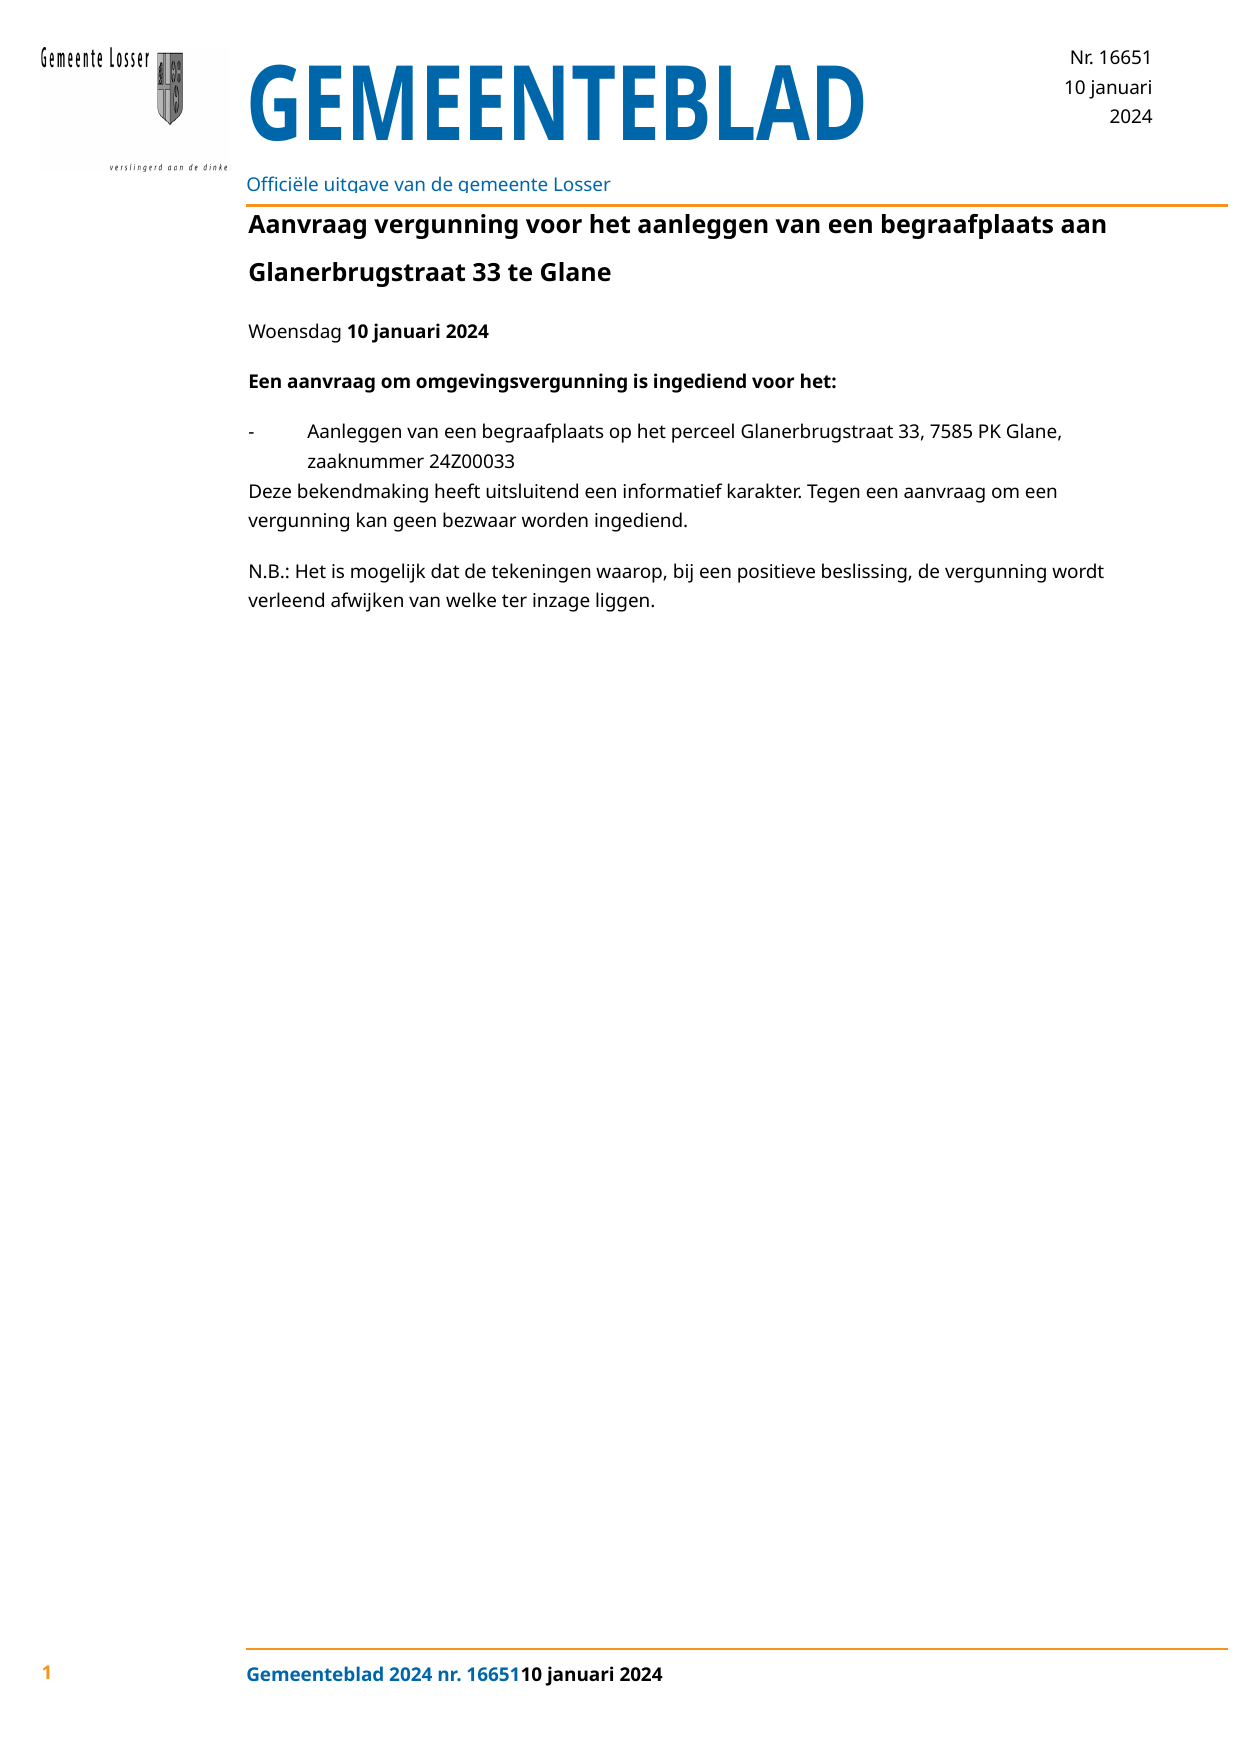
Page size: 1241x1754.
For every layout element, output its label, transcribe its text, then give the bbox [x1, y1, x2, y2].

picture [41, 47, 231, 172]
list Aanleggen van een begraafplaats op het perceel Glanerbrugstraat 33, 7585 PK Glane, zaaknummer 24Z00033 [248, 419, 1152, 474]
text Een aanvraag om omgevingsvergunning is ingediend voor het: [248, 368, 1152, 394]
text N.B.: Het is mogelijk dat de tekeningen waarop, bij een positieve beslissing, de vergunning wordt verleend afwijken van welke ter inzage liggen. [248, 558, 1152, 613]
text Deze bekendmaking heeft uitsluitend een informatief karakter. Tegen een aanvraag om een vergunning kan geen bezwaar worden ingediend. [248, 478, 1152, 533]
text Aanvraag vergunning voor het aanleggen van een begraafplaats aan Glanerbrugstraat 33 te Glane [248, 207, 1152, 288]
text Woensdag 10 januari 2024 [248, 318, 1152, 344]
